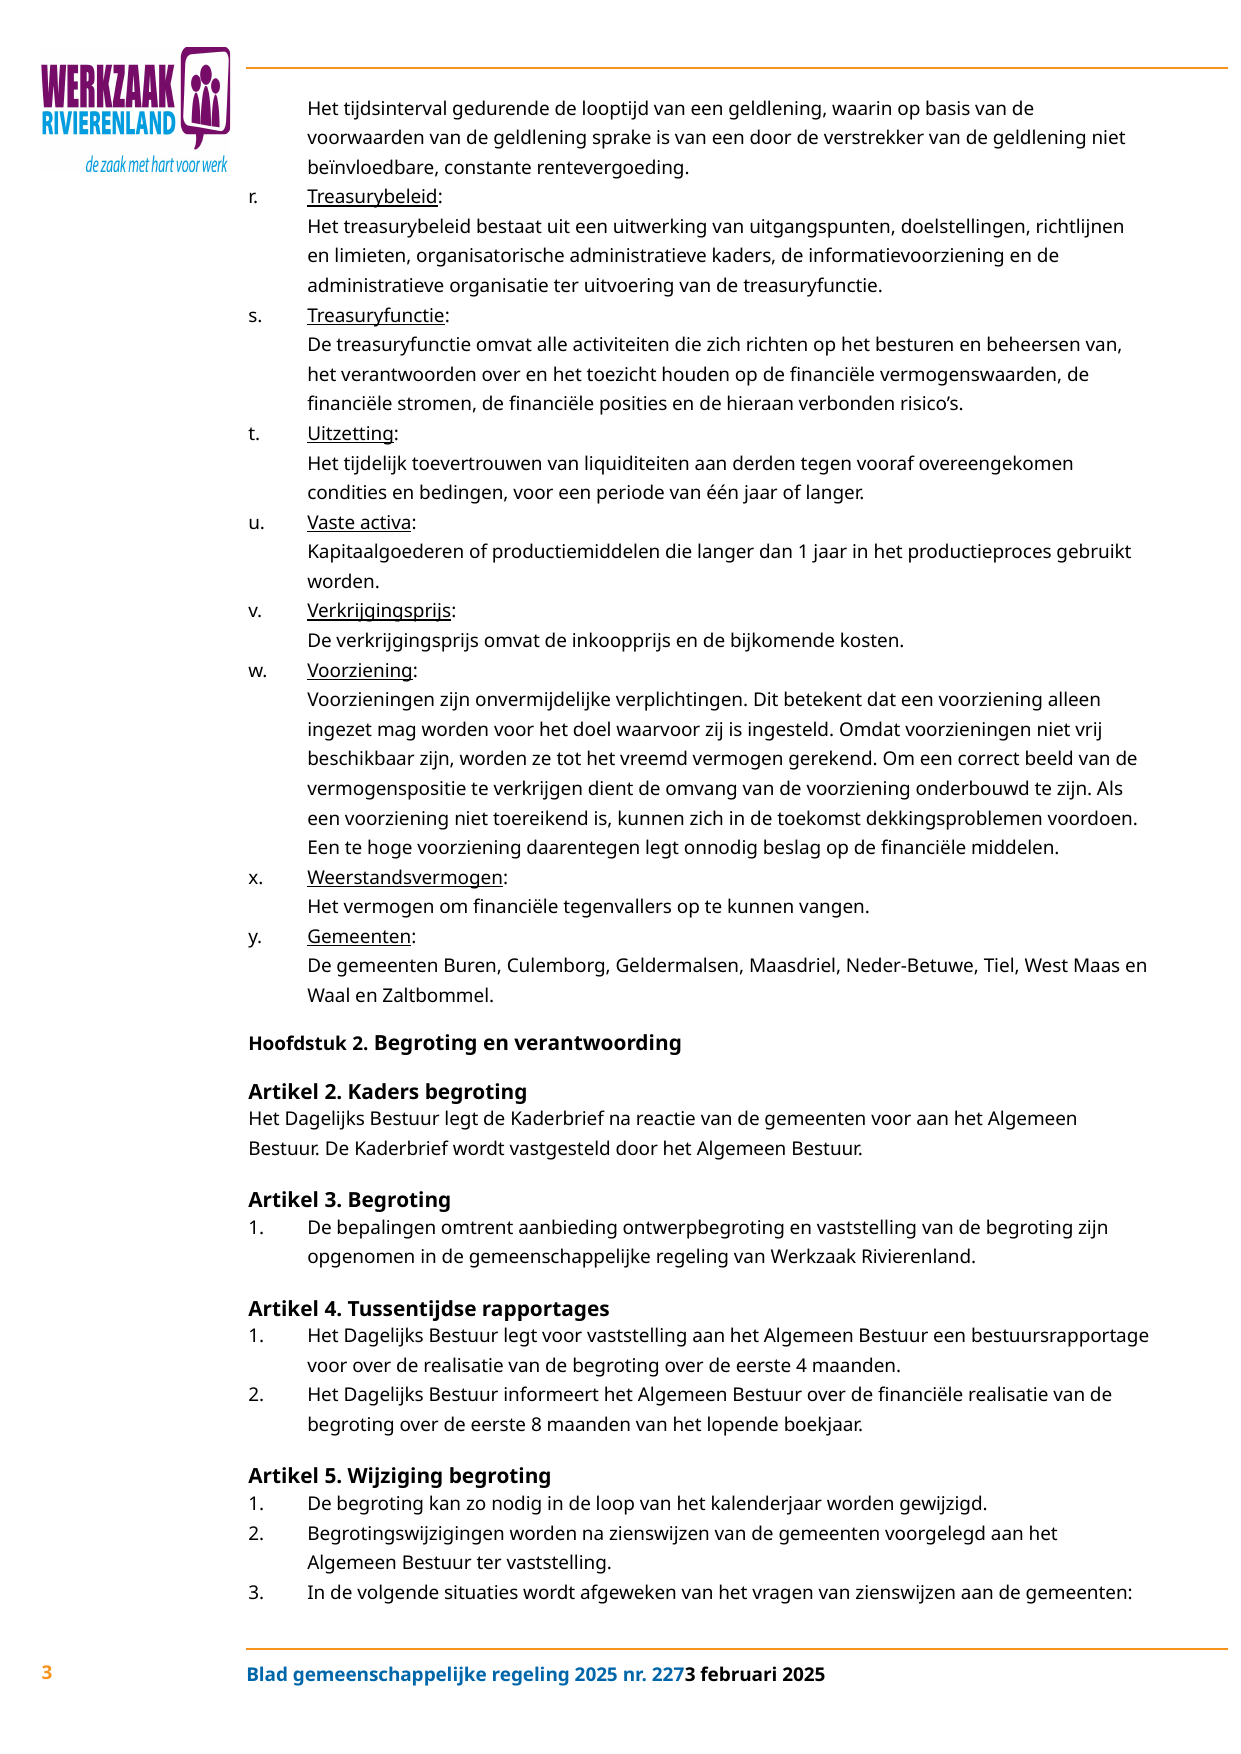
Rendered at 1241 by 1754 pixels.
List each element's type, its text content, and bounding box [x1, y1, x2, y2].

list De begroting kan zo nodig in de loop van het kalenderjaar worden gewijzigd. [248, 1490, 1152, 1516]
text Het Dagelijks Bestuur legt de Kaderbrief na reactie van de gemeenten voor aan het Algemeen Bestuur. De Kaderbrief wordt vastgesteld door het Algemeen Bestuur. [248, 1106, 1152, 1161]
text Artikel 5. Wijziging begroting [248, 1462, 1152, 1490]
list De verkrijgingsprijs omvat de inkoopprijs en de bijkomende kosten. [248, 627, 1152, 653]
text Artikel 2. Kaders begroting [248, 1077, 1152, 1106]
list Het tijdsinterval gedurende de looptijd van een geldlening, waarin op basis van de voorwaarden van de geldlening sprake is van een door de verstrekker van de geldlening niet beïnvloedbare, constante rentevergoeding. [248, 95, 1152, 180]
list Begrotingswijzigingen worden na zienswijzen van de gemeenten voorgelegd aan het Algemeen Bestuur ter vaststelling. [248, 1520, 1152, 1575]
list In de volgende situaties wordt afgeweken van het vragen van zienswijzen aan de gemeenten: [248, 1579, 1152, 1604]
list De gemeenten Buren, Culemborg, Geldermalsen, Maasdriel, Neder-Betuwe, Tiel, West Maas en Waal en Zaltbommel. [248, 953, 1152, 1008]
list Het tijdelijk toevertrouwen van liquiditeiten aan derden tegen vooraf overeengekomen condities en bedingen, voor een periode van één jaar of langer. [248, 450, 1152, 505]
list Treasuryfunctie: [248, 302, 1152, 328]
list Voorziening: [248, 657, 1152, 683]
list Uitzetting: [248, 420, 1152, 446]
list Het Dagelijks Bestuur legt voor vaststelling aan het Algemeen Bestuur een bestuursrapportage voor over de realisatie van de begroting over de eerste 4 maanden. [248, 1322, 1152, 1378]
list Gemeenten: [248, 923, 1152, 949]
text Artikel 4. Tussentijdse rapportages [248, 1294, 1152, 1322]
list Verkrijgingsprijs: [248, 598, 1152, 623]
list Het Dagelijks Bestuur informeert het Algemeen Bestuur over de financiële realisatie van de begroting over de eerste 8 maanden van het lopende boekjaar. [248, 1382, 1152, 1437]
list De bepalingen omtrent aanbieding ontwerpbegroting en vaststelling van de begroting zijn opgenomen in de gemeenschappelijke regeling van Werkzaak Rivierenland. [248, 1214, 1152, 1269]
text Artikel 3. Begroting [248, 1186, 1152, 1214]
list Het treasurybeleid bestaat uit een uitwerking van uitgangspunten, doelstellingen, richtlijnen en limieten, organisatorische administratieve kaders, de informatievoorziening en de administratieve organisatie ter uitvoering van de treasuryfunctie. [248, 213, 1152, 298]
list Het vermogen om financiële tegenvallers op te kunnen vangen. [248, 893, 1152, 919]
list Vaste activa: [248, 509, 1152, 535]
picture [41, 47, 231, 172]
list Voorzieningen zijn onvermijdelijke verplichtingen. Dit betekent dat een voorziening alleen ingezet mag worden voor het doel waarvoor zij is ingesteld. Omdat voorzieningen niet vrij beschikbaar zijn, worden ze tot het vreemd vermogen gerekend. Om een correct beeld van de vermogenspositie te verkrijgen dient de omvang van de voorziening onderbouwd te zijn. Als een voorziening niet toereikend is, kunnen zich in de toekomst dekkingsproblemen voordoen. Een te hoge voorziening daarentegen legt onnodig beslag op de financiële middelen. [248, 686, 1152, 860]
list De treasuryfunctie omvat alle activiteiten die zich richten op het besturen en beheersen van, het verantwoorden over en het toezicht houden op de financiële vermogenswaarden, de financiële stromen, de financiële posities en de hieraan verbonden risico’s. [248, 331, 1152, 416]
list Weerstandsvermogen: [248, 864, 1152, 890]
list Treasurybeleid: [248, 183, 1152, 209]
list Kapitaalgoederen of productiemiddelen die langer dan 1 jaar in het productieproces gebruikt worden. [248, 538, 1152, 594]
text Hoofdstuk 2. Begroting en verantwoording [248, 1028, 1152, 1056]
